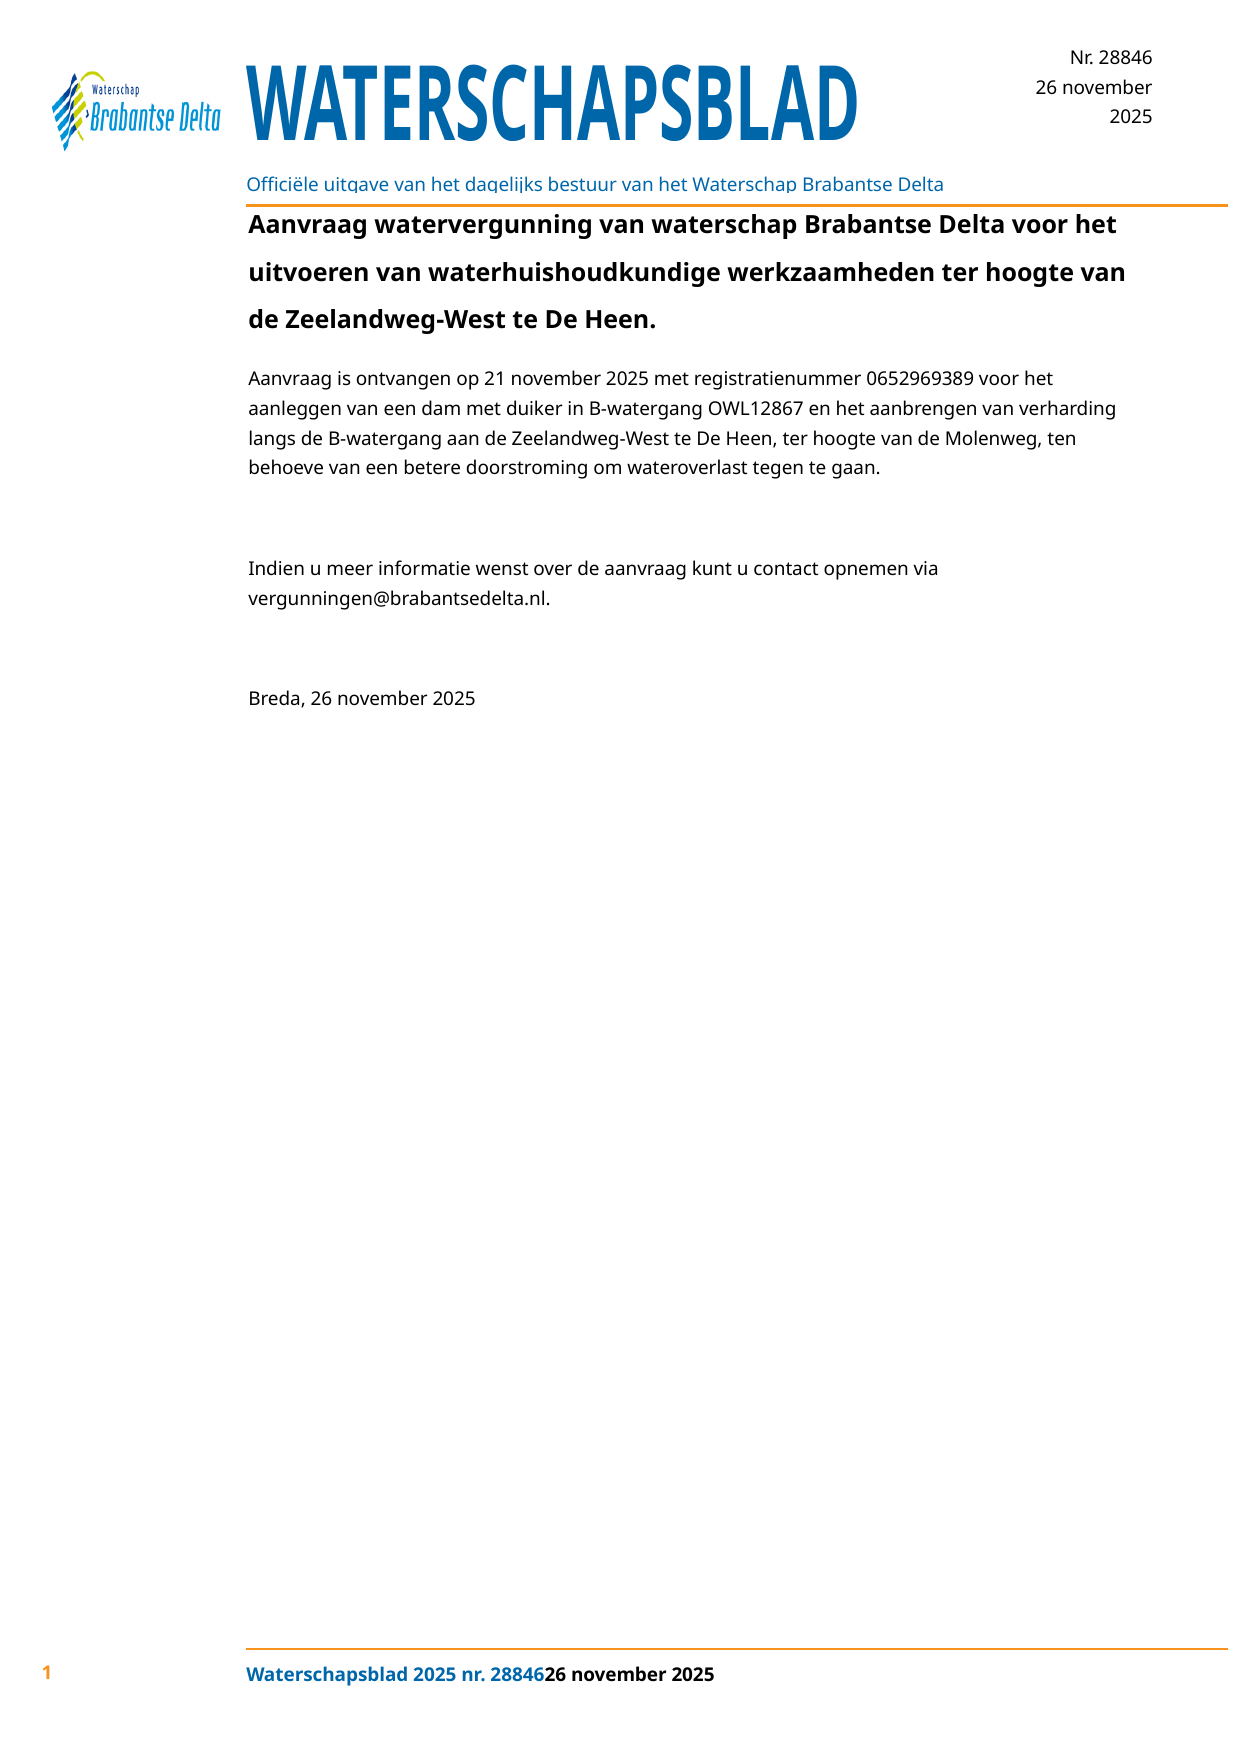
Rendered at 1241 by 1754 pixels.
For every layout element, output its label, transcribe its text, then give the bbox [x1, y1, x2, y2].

picture [41, 47, 231, 172]
text Aanvraag watervergunning van waterschap Brabantse Delta voor het uitvoeren van waterhuishoudkundige werkzaamheden ter hoogte van de Zeelandweg-West te De Heen. [248, 207, 1152, 336]
text Aanvraag is ontvangen op 21 november 2025 met registratienummer 0652969389 voor het aanleggen van een dam met duiker in B-watergang OWL12867 en het aanbrengen van verharding langs de B-watergang aan de Zeelandweg-West te De Heen, ter hoogte van de Molenweg, ten behoeve van een betere doorstroming om wateroverlast tegen te gaan. [248, 366, 1152, 480]
text Indien u meer informatie wenst over de aanvraag kunt u contact opnemen via vergunningen@brabantsedelta.nl. [248, 555, 1152, 610]
text Breda, 26 november 2025 [248, 686, 1152, 711]
